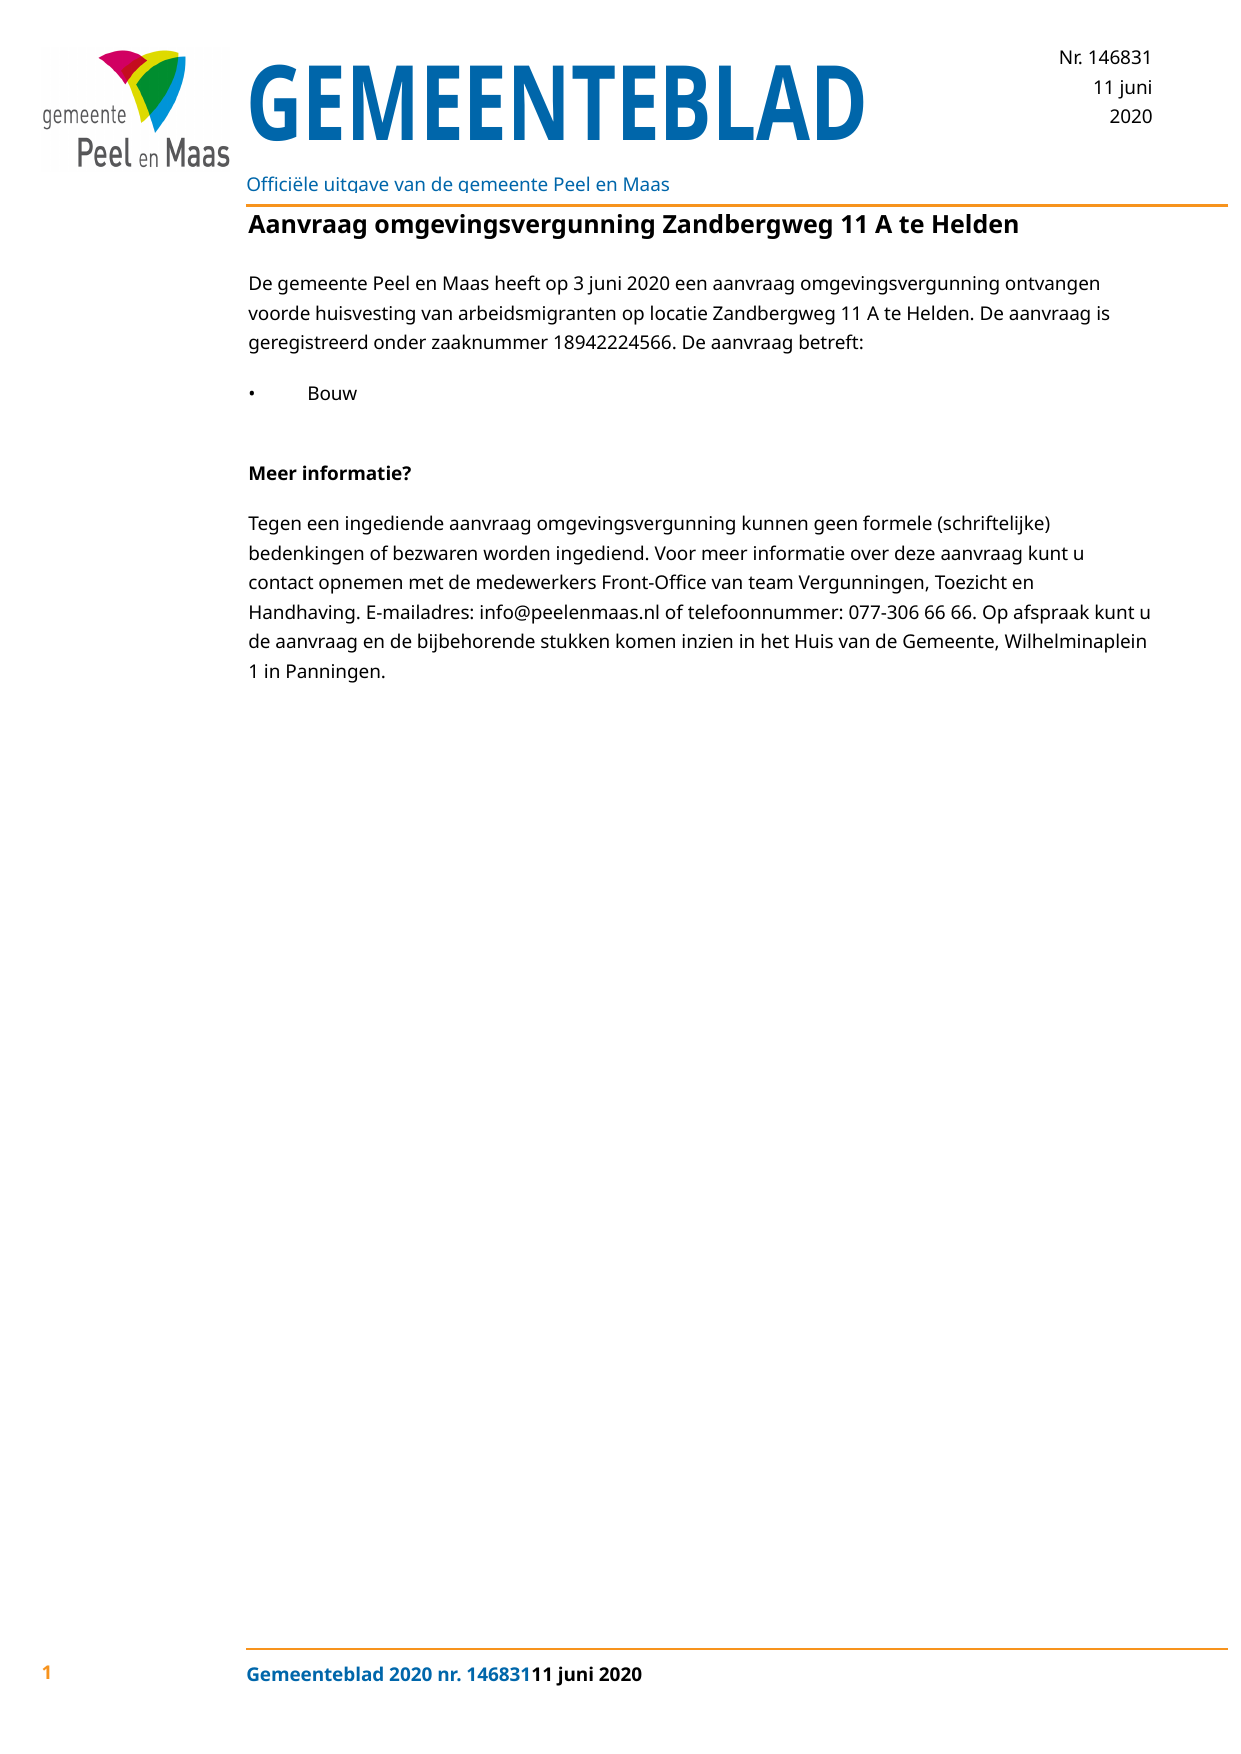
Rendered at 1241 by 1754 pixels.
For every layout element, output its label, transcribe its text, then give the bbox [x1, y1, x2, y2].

list Bouw [248, 380, 1152, 406]
text Meer informatie? [248, 460, 1152, 486]
text De gemeente Peel en Maas heeft op 3 juni 2020 een aanvraag omgevingsvergunning ontvangen voorde huisvesting van arbeidsmigranten op locatie Zandbergweg 11 A te Helden. De aanvraag is geregistreerd onder zaaknummer 18942224566. De aanvraag betreft: [248, 270, 1152, 355]
text Tegen een ingediende aanvraag omgevingsvergunning kunnen geen formele (schriftelijke) bedenkingen of bezwaren worden ingediend. Voor meer informatie over deze aanvraag kunt u contact opnemen met de medewerkers Front-Office van team Vergunningen, Toezicht en Handhaving. E-mailadres: info@peelenmaas.nl of telefoonnummer: 077-306 66 66. Op afspraak kunt u de aanvraag en de bijbehorende stukken komen inzien in het Huis van de Gemeente, Wilhelminaplein 1 in Panningen. [248, 510, 1152, 684]
picture [41, 47, 231, 172]
text Aanvraag omgevingsvergunning Zandbergweg 11 A te Helden [248, 207, 1152, 241]
